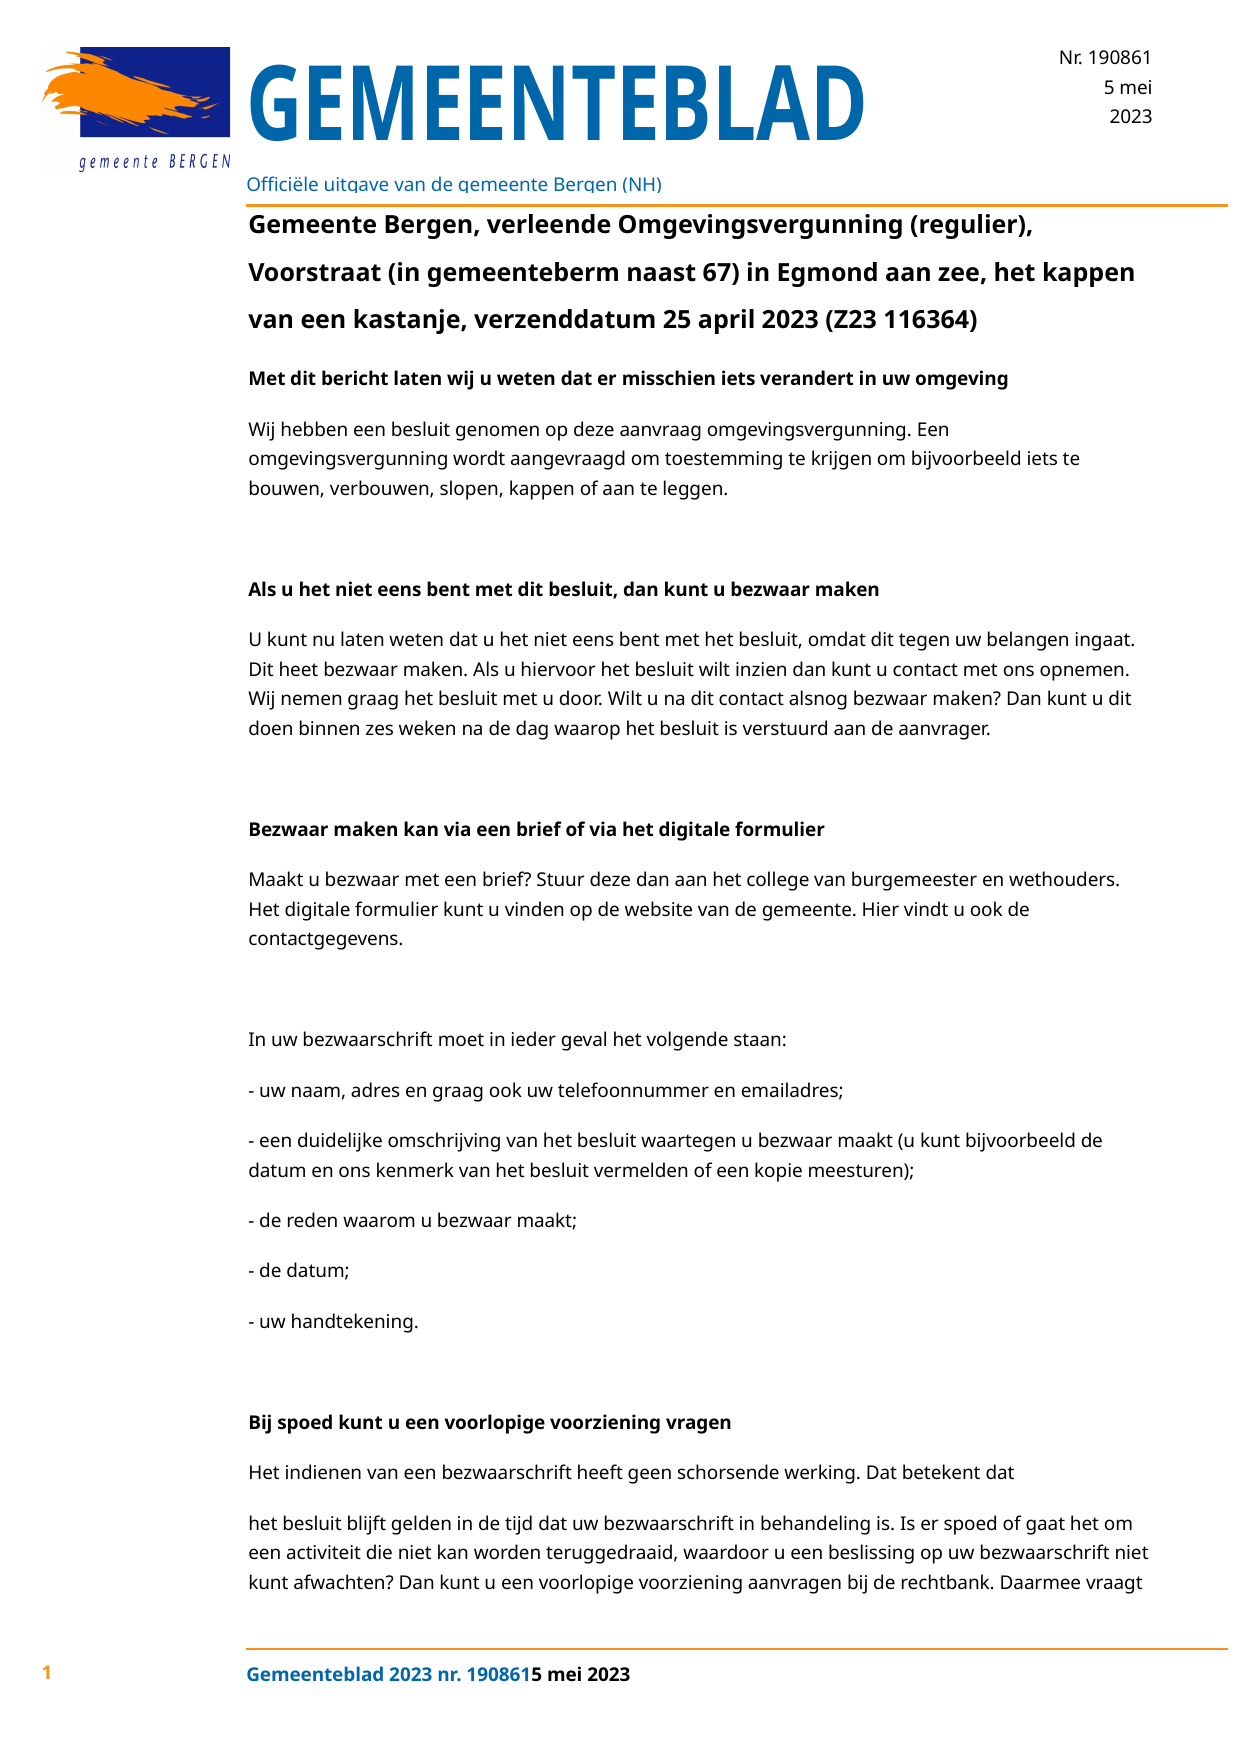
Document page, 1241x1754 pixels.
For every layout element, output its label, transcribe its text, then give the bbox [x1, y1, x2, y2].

text Bezwaar maken kan via een brief of via het digitale formulier [248, 816, 1152, 842]
text Wij hebben een besluit genomen op deze aanvraag omgevingsvergunning. Een omgevingsvergunning wordt aangevraagd om toestemming te krijgen om bijvoorbeeld iets te bouwen, verbouwen, slopen, kappen of aan te leggen. [248, 416, 1152, 501]
text - een duidelijke omschrijving van het besluit waartegen u bezwaar maakt (u kunt bijvoorbeeld de datum en ons kenmerk van het besluit vermelden of een kopie meesturen); [248, 1127, 1152, 1182]
text Met dit bericht laten wij u weten dat er misschien iets verandert in uw omgeving [248, 366, 1152, 391]
text Als u het niet eens bent met dit besluit, dan kunt u bezwaar maken [248, 576, 1152, 602]
text In uw bezwaarschrift moet in ieder geval het volgende staan: [248, 1026, 1152, 1052]
text Bij spoed kunt u een voorlopige voorziening vragen [248, 1409, 1152, 1434]
text U kunt nu laten weten dat u het niet eens bent met het besluit, omdat dit tegen uw belangen ingaat. Dit heet bezwaar maken. Als u hiervoor het besluit wilt inzien dan kunt u contact met ons opnemen. Wij nemen graag het besluit met u door. Wilt u na dit contact alsnog bezwaar maken? Dan kunt u dit doen binnen zes weken na de dag waarop het besluit is verstuurd aan de aanvrager. [248, 626, 1152, 741]
text - uw naam, adres en graag ook uw telefoonnummer en emailadres; [248, 1077, 1152, 1102]
text Gemeente Bergen, verleende Omgevingsvergunning (regulier), Voorstraat (in gemeenteberm naast 67) in Egmond aan zee, het kappen van een kastanje, verzenddatum 25 april 2023 (Z23 116364) [248, 207, 1152, 336]
text - de datum; [248, 1258, 1152, 1283]
text het besluit blijft gelden in de tijd dat uw bezwaarschrift in behandeling is. Is er spoed of gaat het om een activiteit die niet kan worden teruggedraaid, waardoor u een beslissing op uw bezwaarschrift niet kunt afwachten? Dan kunt u een voorlopige voorziening aanvragen bij de rechtbank. Daarmee vraagt [248, 1510, 1152, 1594]
text - uw handtekening. [248, 1308, 1152, 1334]
text Maakt u bezwaar met een brief? Stuur deze dan aan het college van burgemeester en wethouders. Het digitale formulier kunt u vinden op de website van de gemeente. Hier vindt u ook de contactgegevens. [248, 866, 1152, 951]
text - de reden waarom u bezwaar maakt; [248, 1207, 1152, 1233]
text Het indienen van een bezwaarschrift heeft geen schorsende werking. Dat betekent dat [248, 1459, 1152, 1485]
picture [41, 47, 231, 172]
